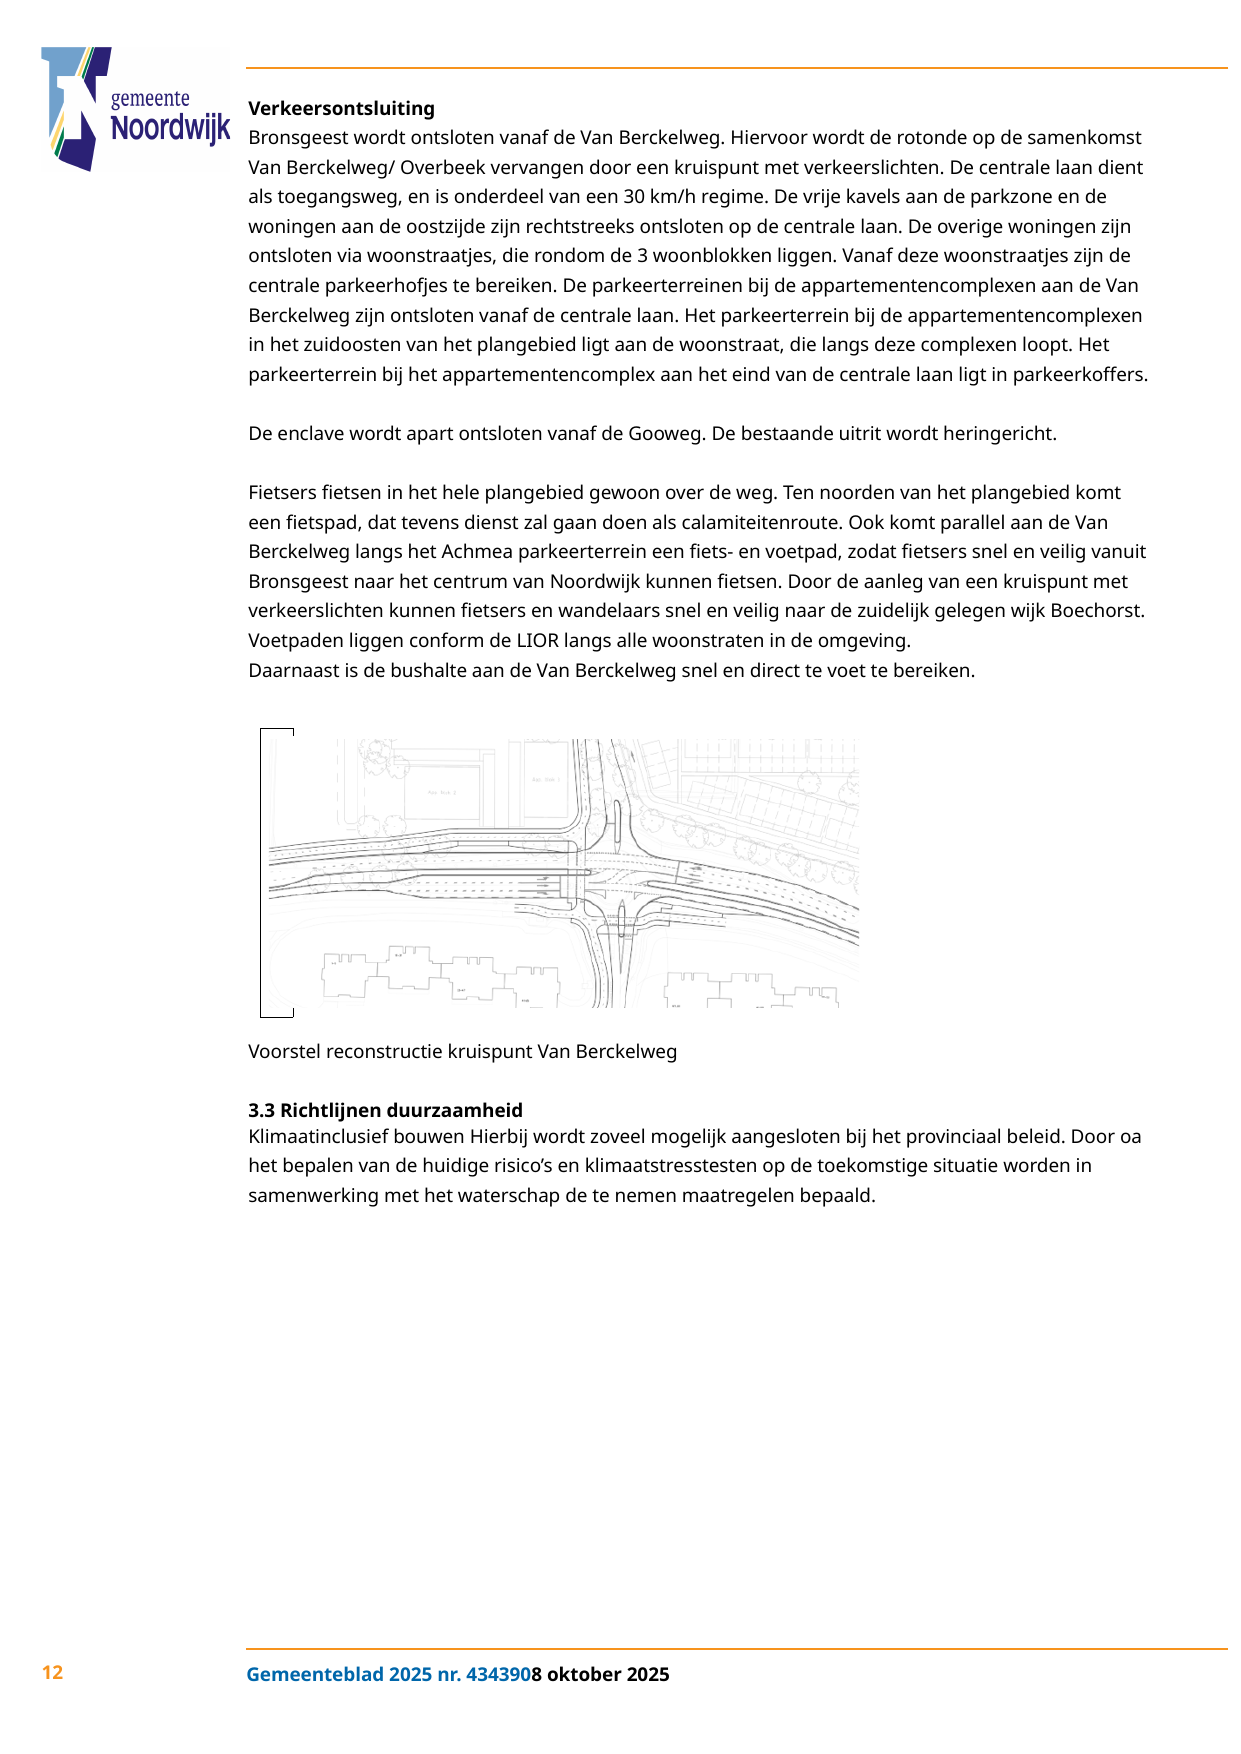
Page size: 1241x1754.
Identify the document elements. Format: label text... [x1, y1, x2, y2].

text Verkeersontsluiting [248, 95, 1152, 121]
picture [41, 47, 231, 172]
text Bronsgeest wordt ontsloten vanaf de Van Berckelweg. Hiervoor wordt de rotonde op de samenkomst Van Berckelweg/ Overbeek vervangen door een kruispunt met verkeerslichten. De centrale laan dient als toegangsweg, en is onderdeel van een 30 km/h regime. De vrije kavels aan de parkzone en de woningen aan de oostzijde zijn rechtstreeks ontsloten op de centrale laan. De overige woningen zijn ontsloten via woonstraatjes, die rondom de 3 woonblokken liggen. Vanaf deze woonstraatjes zijn de centrale parkeerhofjes te bereiken. De parkeerterreinen bij de appartementencomplexen aan de Van Berckelweg zijn ontsloten vanaf de centrale laan. Het parkeerterrein bij de appartementencomplexen in het zuidoosten van het plangebied ligt aan de woonstraat, die langs deze complexen loopt. Het parkeerterrein bij het appartementencomplex aan het eind van de centrale laan ligt in parkeerkoffers. [248, 124, 1152, 387]
text Fietsers fietsen in het hele plangebied gewoon over de weg. Ten noorden van het plangebied komt een fietspad, dat tevens dienst zal gaan doen als calamiteitenroute. Ook komt parallel aan de Van Berckelweg langs het Achmea parkeerterrein een fiets- en voetpad, zodat fietsers snel en veilig vanuit Bronsgeest naar het centrum van Noordwijk kunnen fietsen. Door de aanleg van een kruispunt met verkeerslichten kunnen fietsers en wandelaars snel en veilig naar de zuidelijk gelegen wijk Boechorst. [248, 479, 1152, 623]
text Voorstel reconstructie kruispunt Van Berckelweg [248, 1038, 1152, 1064]
picture [268, 736, 860, 1008]
text Klimaatinclusief bouwen Hierbij wordt zoveel mogelijk aangesloten bij het provinciaal beleid. Door oa het bepalen van de huidige risico’s en klimaatstresstesten op de toekomstige situatie worden in samenwerking met het waterschap de te nemen maatregelen bepaald. [248, 1123, 1152, 1208]
text De enclave wordt apart ontsloten vanaf de Gooweg. De bestaande uitrit wordt heringericht. [248, 420, 1152, 446]
text 3.3 Richtlijnen duurzaamheid [248, 1097, 1152, 1123]
text Daarnaast is de bushalte aan de Van Berckelweg snel en direct te voet te bereiken. [248, 657, 1152, 683]
text Voetpaden liggen conform de LIOR langs alle woonstraten in de omgeving. [248, 627, 1152, 653]
